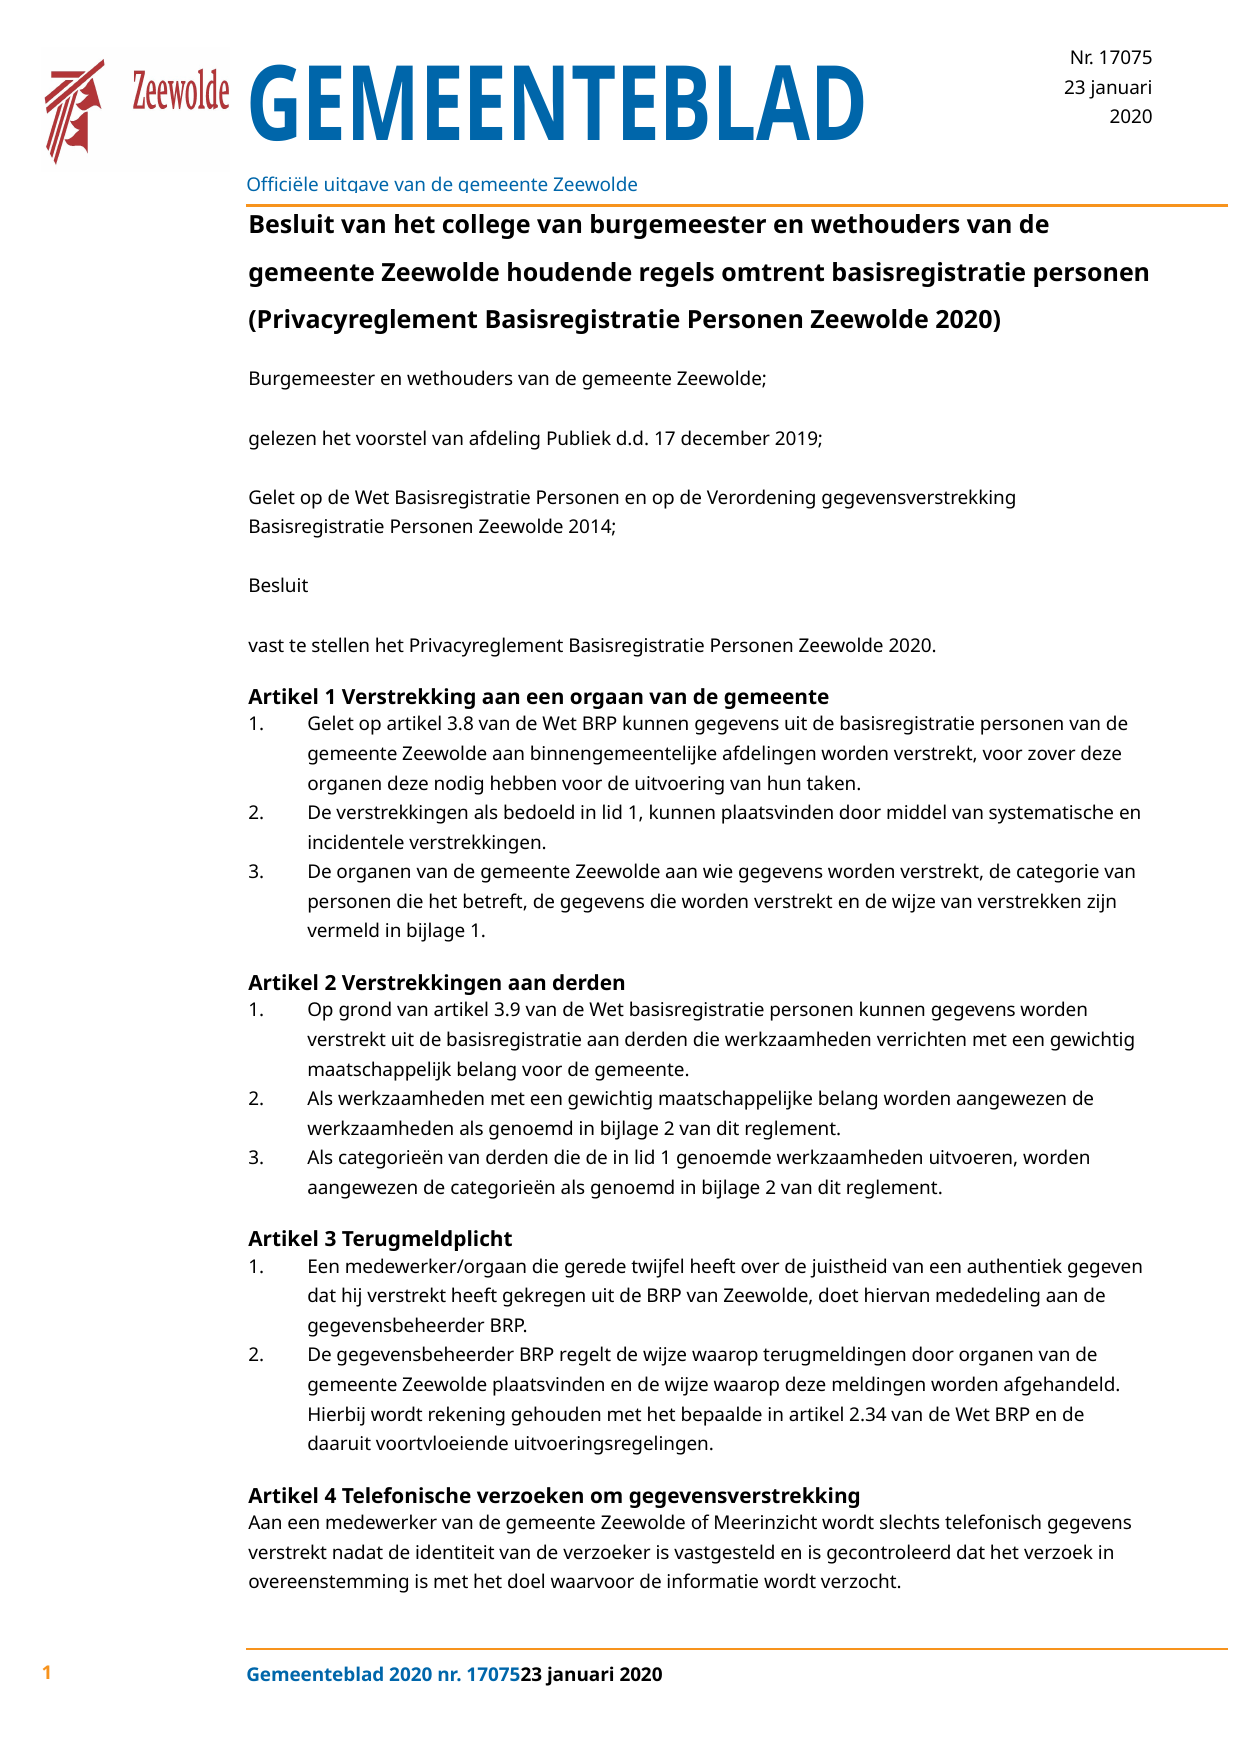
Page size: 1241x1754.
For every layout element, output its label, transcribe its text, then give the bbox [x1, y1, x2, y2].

list De gegevensbeheerder BRP regelt de wijze waarop terugmeldingen door organen van de gemeente Zeewolde plaatsvinden en de wijze waarop deze meldingen worden afgehandeld. Hierbij wordt rekening gehouden met het bepaalde in artikel 2.34 van de Wet BRP en de daaruit voortvloeiende uitvoeringsregelingen. [248, 1342, 1152, 1456]
text Besluit [248, 573, 1152, 598]
list Gelet op artikel 3.8 van de Wet BRP kunnen gegevens uit de basisregistratie personen van de gemeente Zeewolde aan binnengemeentelijke afdelingen worden verstrekt, voor zover deze organen deze nodig hebben voor de uitvoering van hun taken. [248, 711, 1152, 796]
text Artikel 1 Verstrekking aan een orgaan van de gemeente [248, 682, 1152, 711]
list De organen van de gemeente Zeewolde aan wie gegevens worden verstrekt, de categorie van personen die het betreft, de gegevens die worden verstrekt en de wijze van verstrekken zijn vermeld in bijlage 1. [248, 858, 1152, 943]
text Artikel 3 Terugmeldplicht [248, 1224, 1152, 1253]
text Aan een medewerker van de gemeente Zeewolde of Meerinzicht wordt slechts telefonisch gegevens verstrekt nadat de identiteit van de verzoeker is vastgesteld en is gecontroleerd dat het verzoek in overeenstemming is met het doel waarvoor de informatie wordt verzocht. [248, 1509, 1152, 1594]
text Artikel 2 Verstrekkingen aan derden [248, 968, 1152, 997]
list Op grond van artikel 3.9 van de Wet basisregistratie personen kunnen gegevens worden verstrekt uit de basisregistratie aan derden die werkzaamheden verrichten met een gewichtig maatschappelijk belang voor de gemeente. [248, 997, 1152, 1081]
list De verstrekkingen als bedoeld in lid 1, kunnen plaatsvinden door middel van systematische en incidentele verstrekkingen. [248, 799, 1152, 855]
picture [41, 47, 231, 172]
list Als werkzaamheden met een gewichtig maatschappelijke belang worden aangewezen de werkzaamheden als genoemd in bijlage 2 van dit reglement. [248, 1085, 1152, 1141]
text Gelet op de Wet Basisregistratie Personen en op de Verordening gegevensverstrekking Basisregistratie Personen Zeewolde 2014; [248, 484, 1152, 539]
text gelezen het voorstel van afdeling Publiek d.d. 17 december 2019; [248, 425, 1152, 450]
text Burgemeester en wethouders van de gemeente Zeewolde; [248, 366, 1152, 391]
list Als categorieën van derden die de in lid 1 genoemde werkzaamheden uitvoeren, worden aangewezen de categorieën als genoemd in bijlage 2 van dit reglement. [248, 1144, 1152, 1200]
list Een medewerker/orgaan die gerede twijfel heeft over de juistheid van een authentiek gegeven dat hij verstrekt heeft gekregen uit de BRP van Zeewolde, doet hiervan mededeling aan de gegevensbeheerder BRP. [248, 1253, 1152, 1338]
text Artikel 4 Telefonische verzoeken om gegevensverstrekking [248, 1481, 1152, 1509]
text vast te stellen het Privacyreglement Basisregistratie Personen Zeewolde 2020. [248, 632, 1152, 657]
text Besluit van het college van burgemeester en wethouders van de gemeente Zeewolde houdende regels omtrent basisregistratie personen (Privacyreglement Basisregistratie Personen Zeewolde 2020) [248, 207, 1152, 336]
